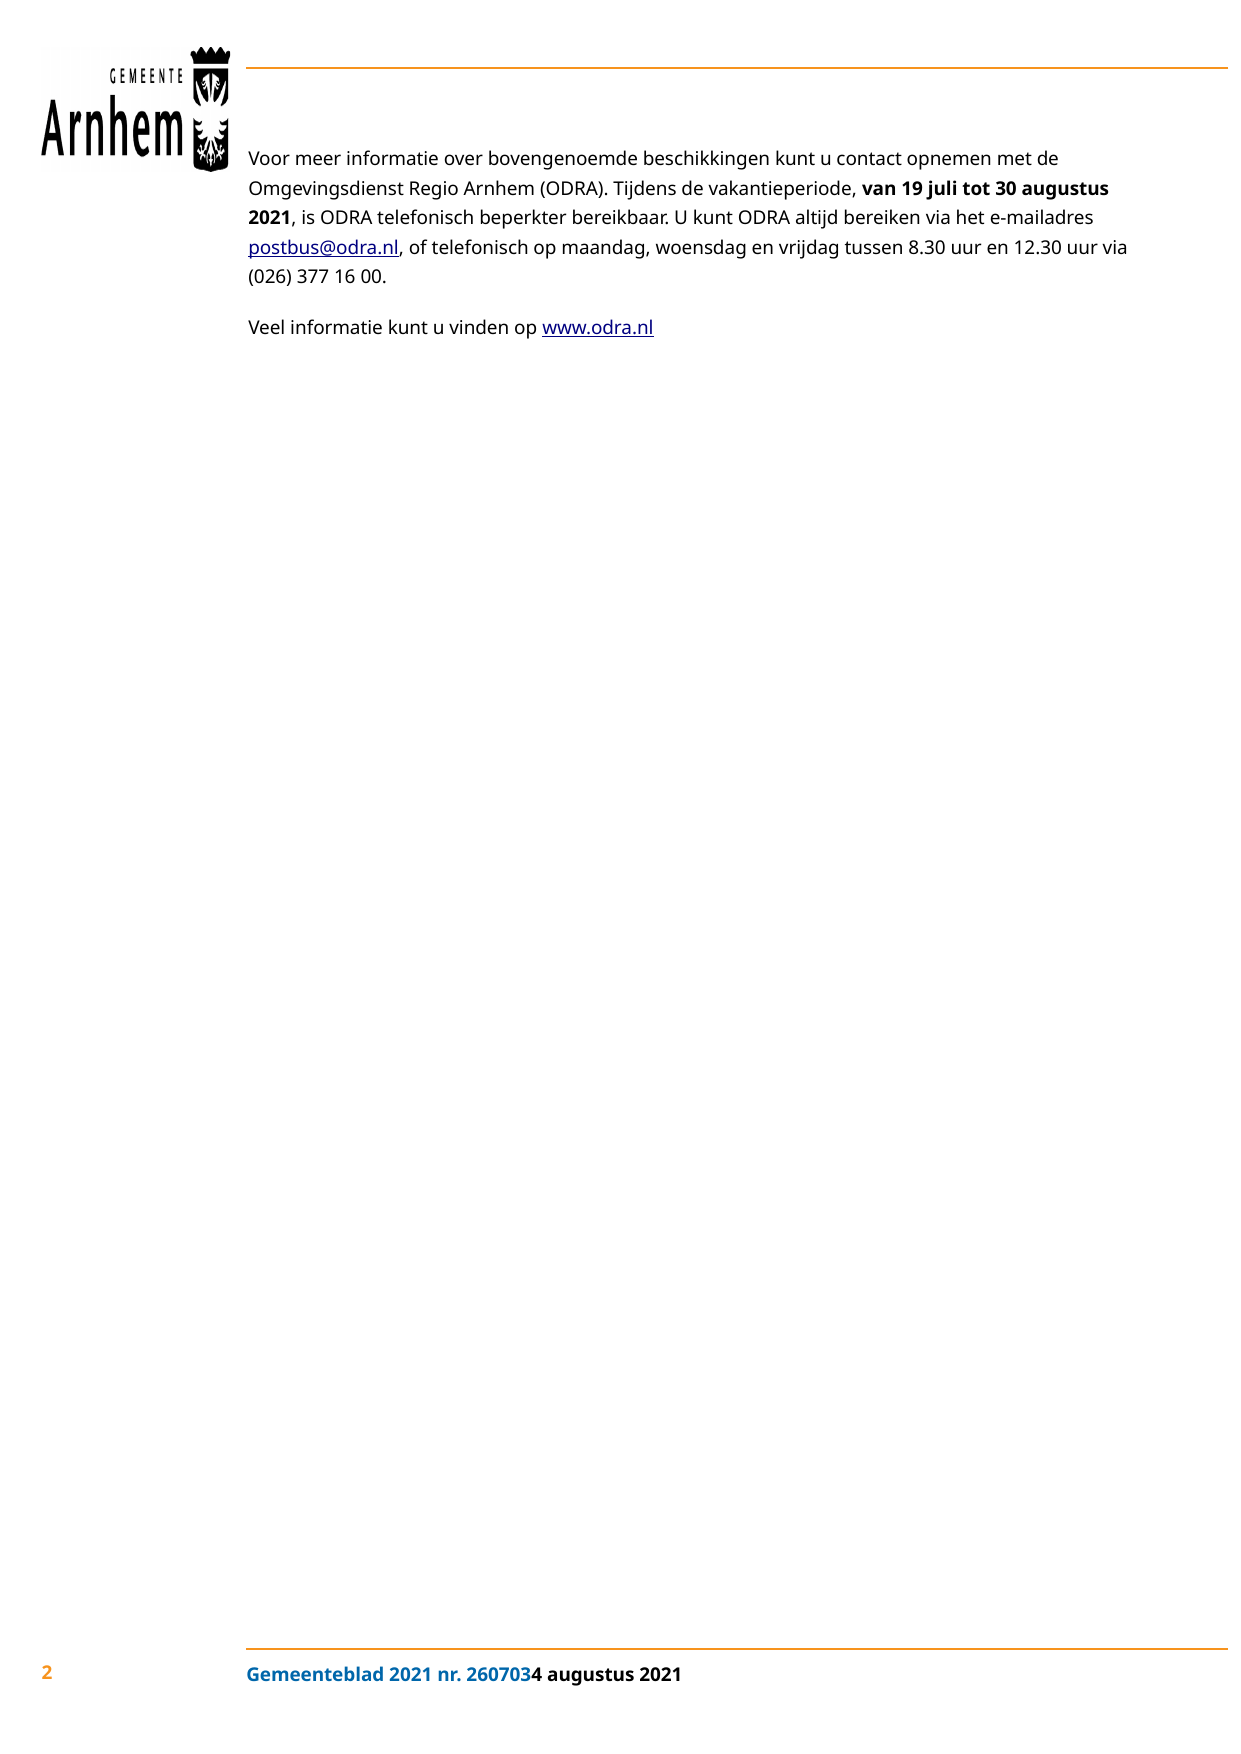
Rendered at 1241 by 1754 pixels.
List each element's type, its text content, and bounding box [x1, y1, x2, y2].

text Voor meer informatie over bovengenoemde beschikkingen kunt u contact opnemen met de Omgevingsdienst Regio Arnhem (ODRA). Tijdens de vakantieperiode, van 19 juli tot 30 augustus 2021, is ODRA telefonisch beperkter bereikbaar. U kunt ODRA altijd bereiken via het e-mailadres postbus@odra.nl, of telefonisch op maandag, woensdag en vrijdag tussen 8.30 uur en 12.30 uur via (026) 377 16 00. [248, 145, 1152, 289]
picture [41, 47, 231, 172]
text Veel informatie kunt u vinden op www.odra.nl [248, 314, 1152, 340]
